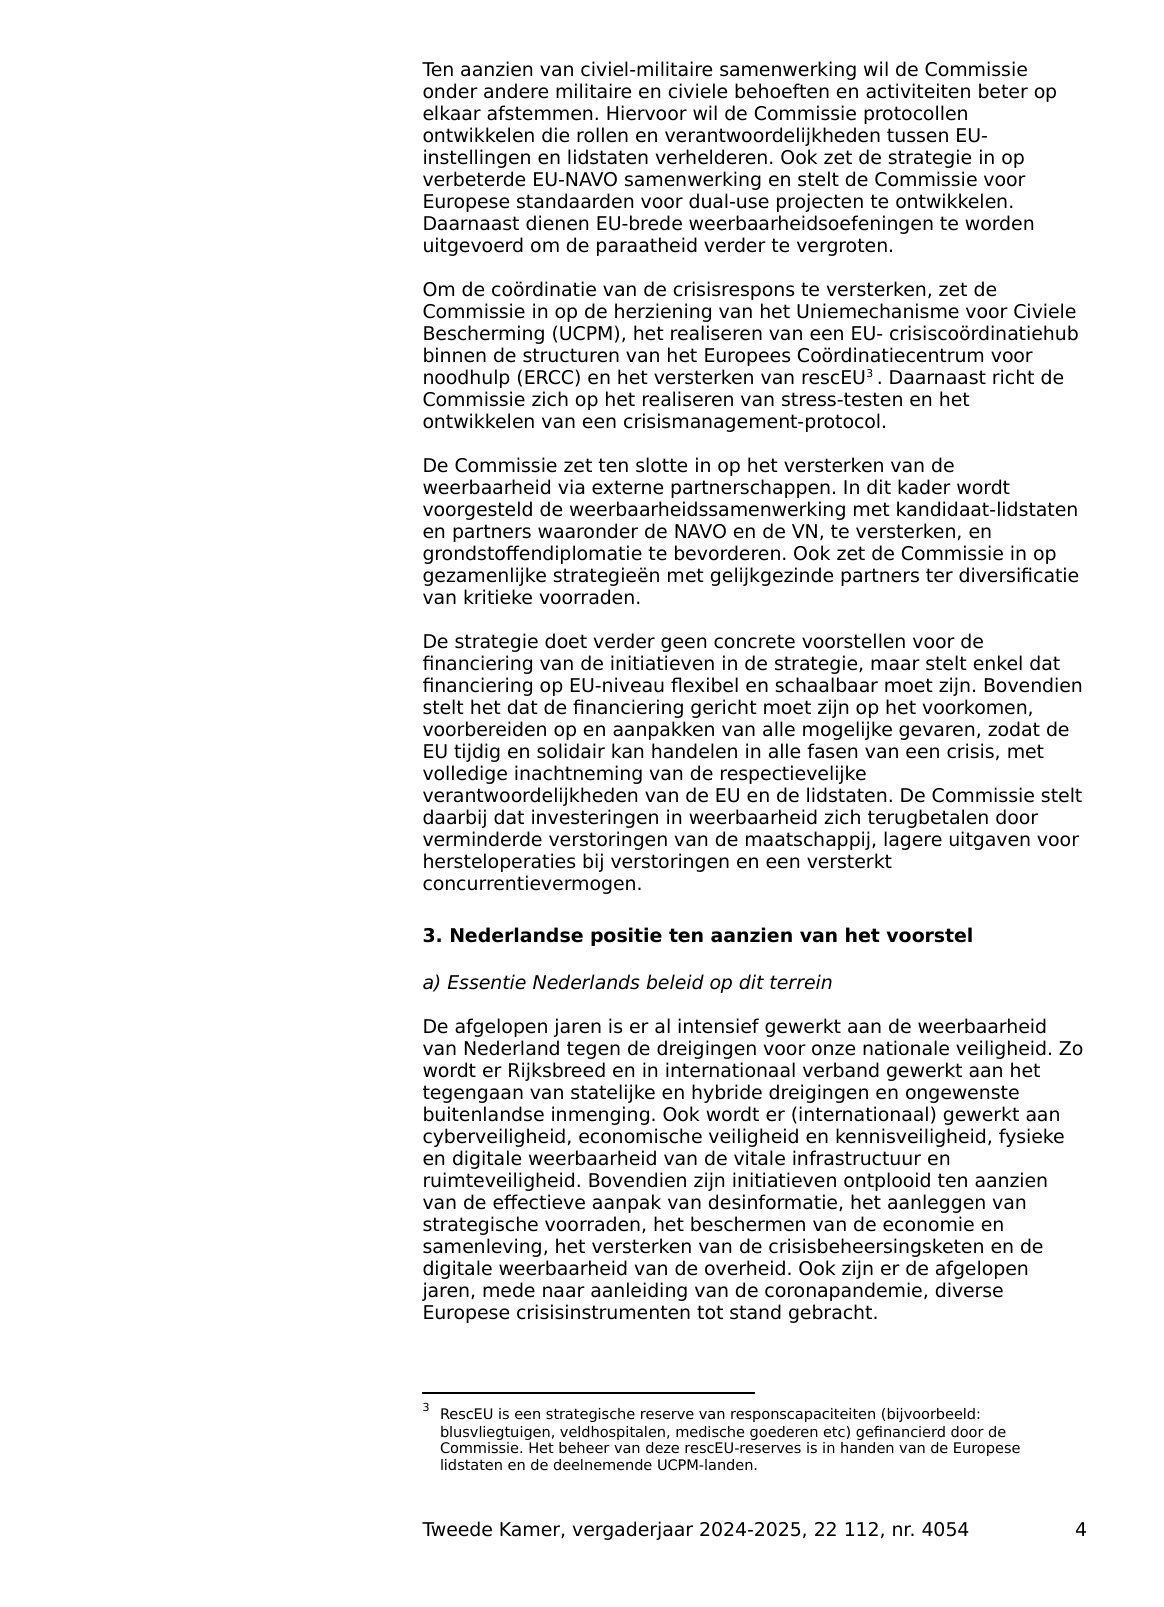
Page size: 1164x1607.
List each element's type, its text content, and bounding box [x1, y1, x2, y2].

text Ten aanzien van civiel-militaire samenwerking wil de Commissie onder andere militaire en civiele behoeften en activiteiten beter op elkaar afstemmen. Hiervoor wil de Commissie protocollen ontwikkelen die rollen en verantwoordelijkheden tussen EU-instellingen en lidstaten verhelderen. Ook zet de strategie in op verbeterde EU-NAVO samenwerking en stelt de Commissie voor Europese standaarden voor dual-use projecten te ontwikkelen. Daarnaast dienen EU-brede weerbaarheidsoefeningen te worden uitgevoerd om de paraatheid verder te vergroten. [422, 59, 1087, 257]
text RescEU is een strategische reserve van responscapaciteiten (bijvoorbeeld: blusvliegtuigen, veldhospitalen, medische goederen etc) gefinancierd door de Commissie. Het beheer van deze rescEU-reserves is in handen van de Europese lidstaten en de deelnemende UCPM-landen. [422, 1402, 1087, 1474]
subtitle a) Essentie Nederlands beleid op dit terrein [422, 972, 1087, 994]
text De strategie doet verder geen concrete voorstellen voor de financiering van de initiatieven in de strategie, maar stelt enkel dat financiering op EU-niveau flexibel en schaalbaar moet zijn. Bovendien stelt het dat de financiering gericht moet zijn op het voorkomen, voorbereiden op en aanpakken van alle mogelijke gevaren, zodat de EU tijdig en solidair kan handelen in alle fasen van een crisis, met volledige inachtneming van de respectievelijke verantwoordelijkheden van de EU en de lidstaten. De Commissie stelt daarbij dat investeringen in weerbaarheid zich terugbetalen door verminderde verstoringen van de maatschappij, lagere uitgaven voor hersteloperaties bij verstoringen en een versterkt concurrentievermogen. [422, 631, 1087, 895]
text De afgelopen jaren is er al intensief gewerkt aan de weerbaarheid van Nederland tegen de dreigingen voor onze nationale veiligheid. Zo wordt er Rijksbreed en in internationaal verband gewerkt aan het tegengaan van statelijke en hybride dreigingen en ongewenste buitenlandse inmenging. Ook wordt er (internationaal) gewerkt aan cyberveiligheid, economische veiligheid en kennisveiligheid, fysieke en digitale weerbaarheid van de vitale infrastructuur en ruimteveiligheid. Bovendien zijn initiatieven ontplooid ten aanzien van de effectieve aanpak van desinformatie, het aanleggen van strategische voorraden, het beschermen van de economie en samenleving, het versterken van de crisisbeheersingsketen en de digitale weerbaarheid van de overheid. Ook zijn er de afgelopen jaren, mede naar aanleiding van de coronapandemie, diverse Europese crisisinstrumenten tot stand gebracht. [422, 1016, 1087, 1324]
text De Commissie zet ten slotte in op het versterken van de weerbaarheid via externe partnerschappen. In dit kader wordt voorgesteld de weerbaarheidssamenwerking met kandidaat-lidstaten en partners waaronder de NAVO en de VN, te versterken, en grondstoffendiplomatie te bevorderen. Ook zet de Commissie in op gezamenlijke strategieën met gelijkgezinde partners ter diversificatie van kritieke voorraden. [422, 455, 1087, 609]
subtitle 3. Nederlandse positie ten aanzien van het voorstel [422, 925, 1087, 947]
text Om de coördinatie van de crisisrespons te versterken, zet de Commissie in op de herziening van het Uniemechanisme voor Civiele Bescherming (UCPM), het realiseren van een EU- crisiscoördinatiehub binnen de structuren van het Europees Coördinatiecentrum voor noodhulp (ERCC) en het versterken van rescEU. Daarnaast richt de Commissie zich op het realiseren van stress-testen en het ontwikkelen van een crisismanagement-protocol. [422, 279, 1087, 433]
